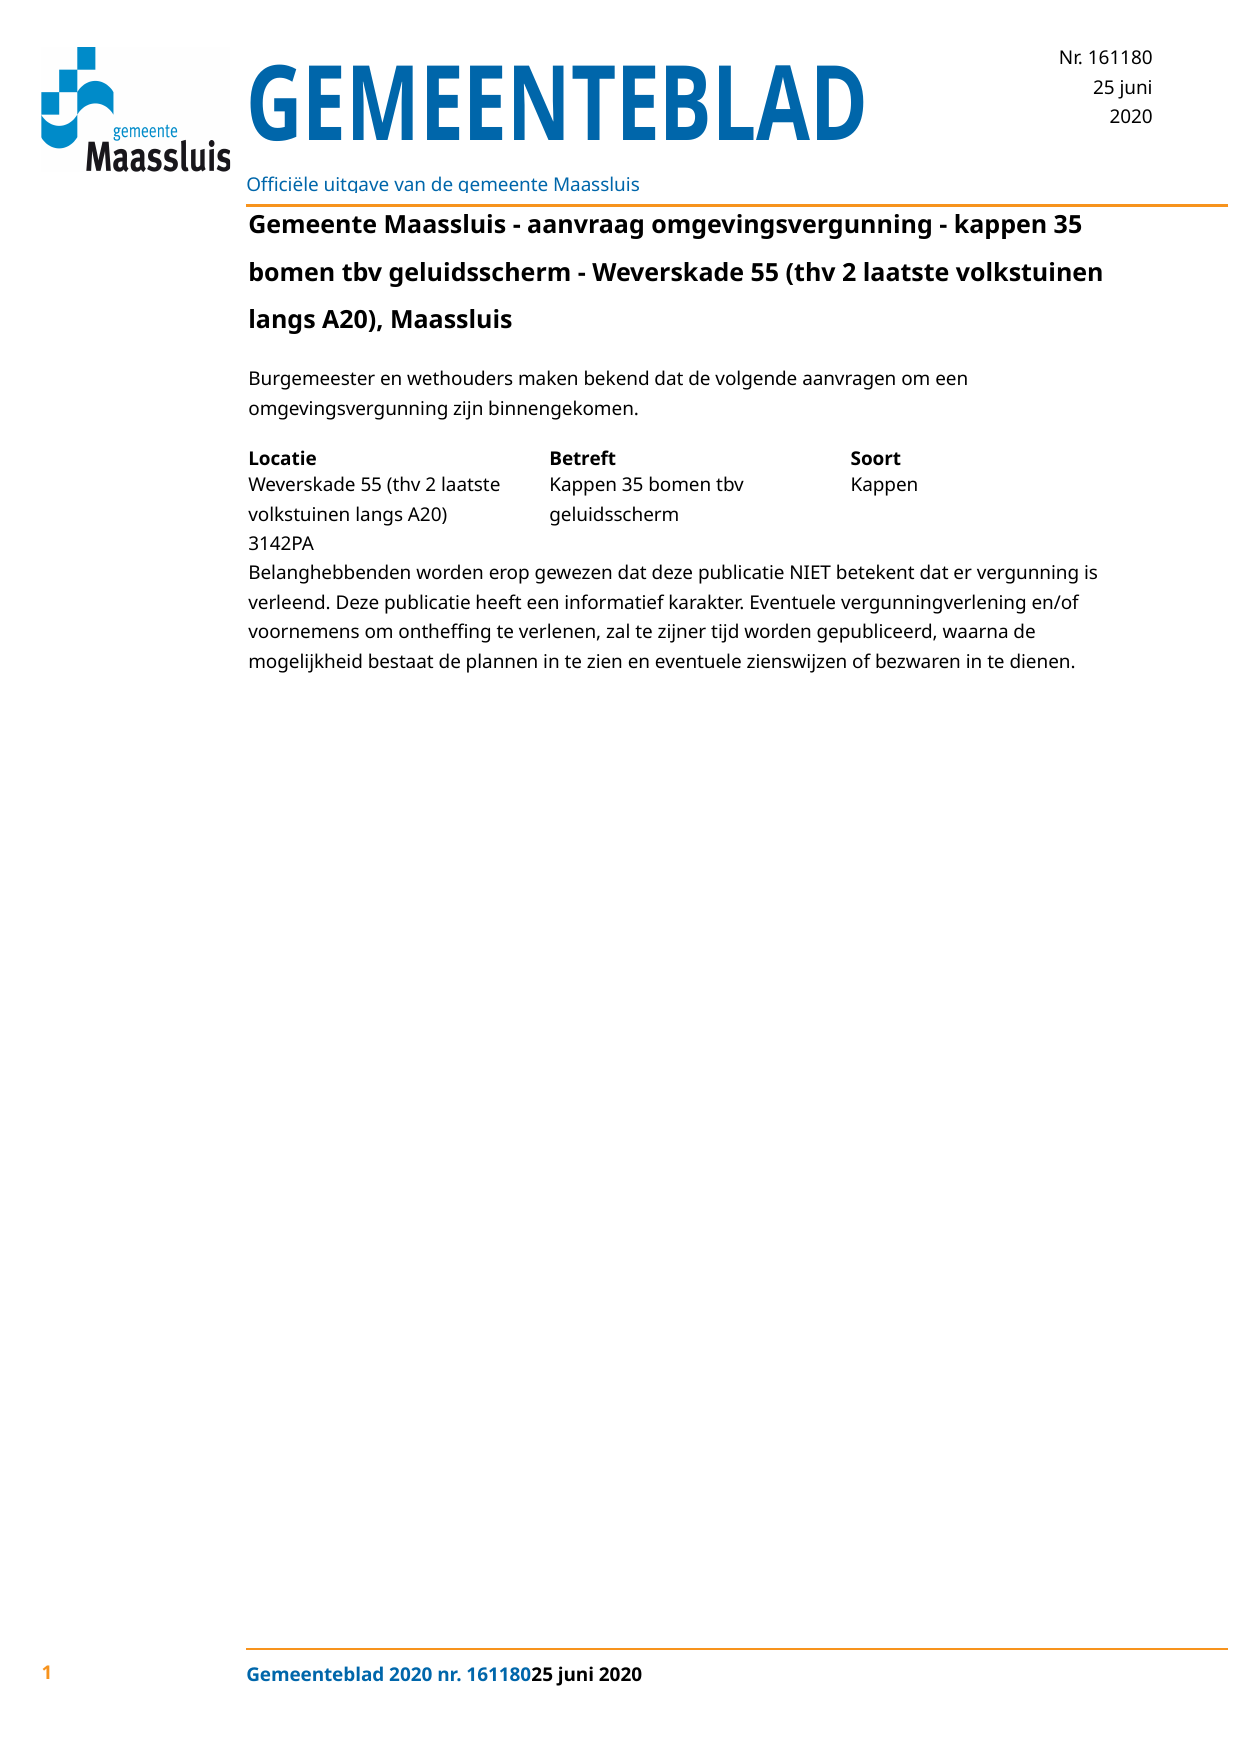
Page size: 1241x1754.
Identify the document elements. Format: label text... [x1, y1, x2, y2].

picture [41, 47, 77, 92]
table_header Soort [850, 446, 1152, 471]
table_header Betreft [549, 446, 850, 471]
text Gemeente Maassluis - aanvraag omgevingsvergunning - kappen 35 bomen tbv geluidsscherm - Weverskade 55 (thv 2 laatste volkstuinen langs A20), Maassluis [248, 207, 1152, 336]
table_header Locatie [248, 446, 549, 471]
table_cell Kappen 35 bomen tbv geluidsscherm [549, 471, 850, 556]
text Belanghebbenden worden erop gewezen dat deze publicatie NIET betekent dat er vergunning is verleend. Deze publicatie heeft een informatief karakter. Eventuele vergunningverlening en/of voornemens om ontheffing te verlenen, zal te zijner tijd worden gepubliceerd, waarna de mogelijkheid bestaat de plannen in te zien en eventuele zienswijzen of bezwaren in te dienen. [248, 559, 1152, 674]
table_cell Kappen [850, 471, 1152, 556]
table_cell Weverskade 55 (thv 2 laatste volkstuinen langs A20) 3142PA [248, 471, 549, 556]
text Burgemeester en wethouders maken bekend dat de volgende aanvragen om een omgevingsvergunning zijn binnengekomen. [248, 366, 1152, 421]
picture [41, 47, 231, 172]
